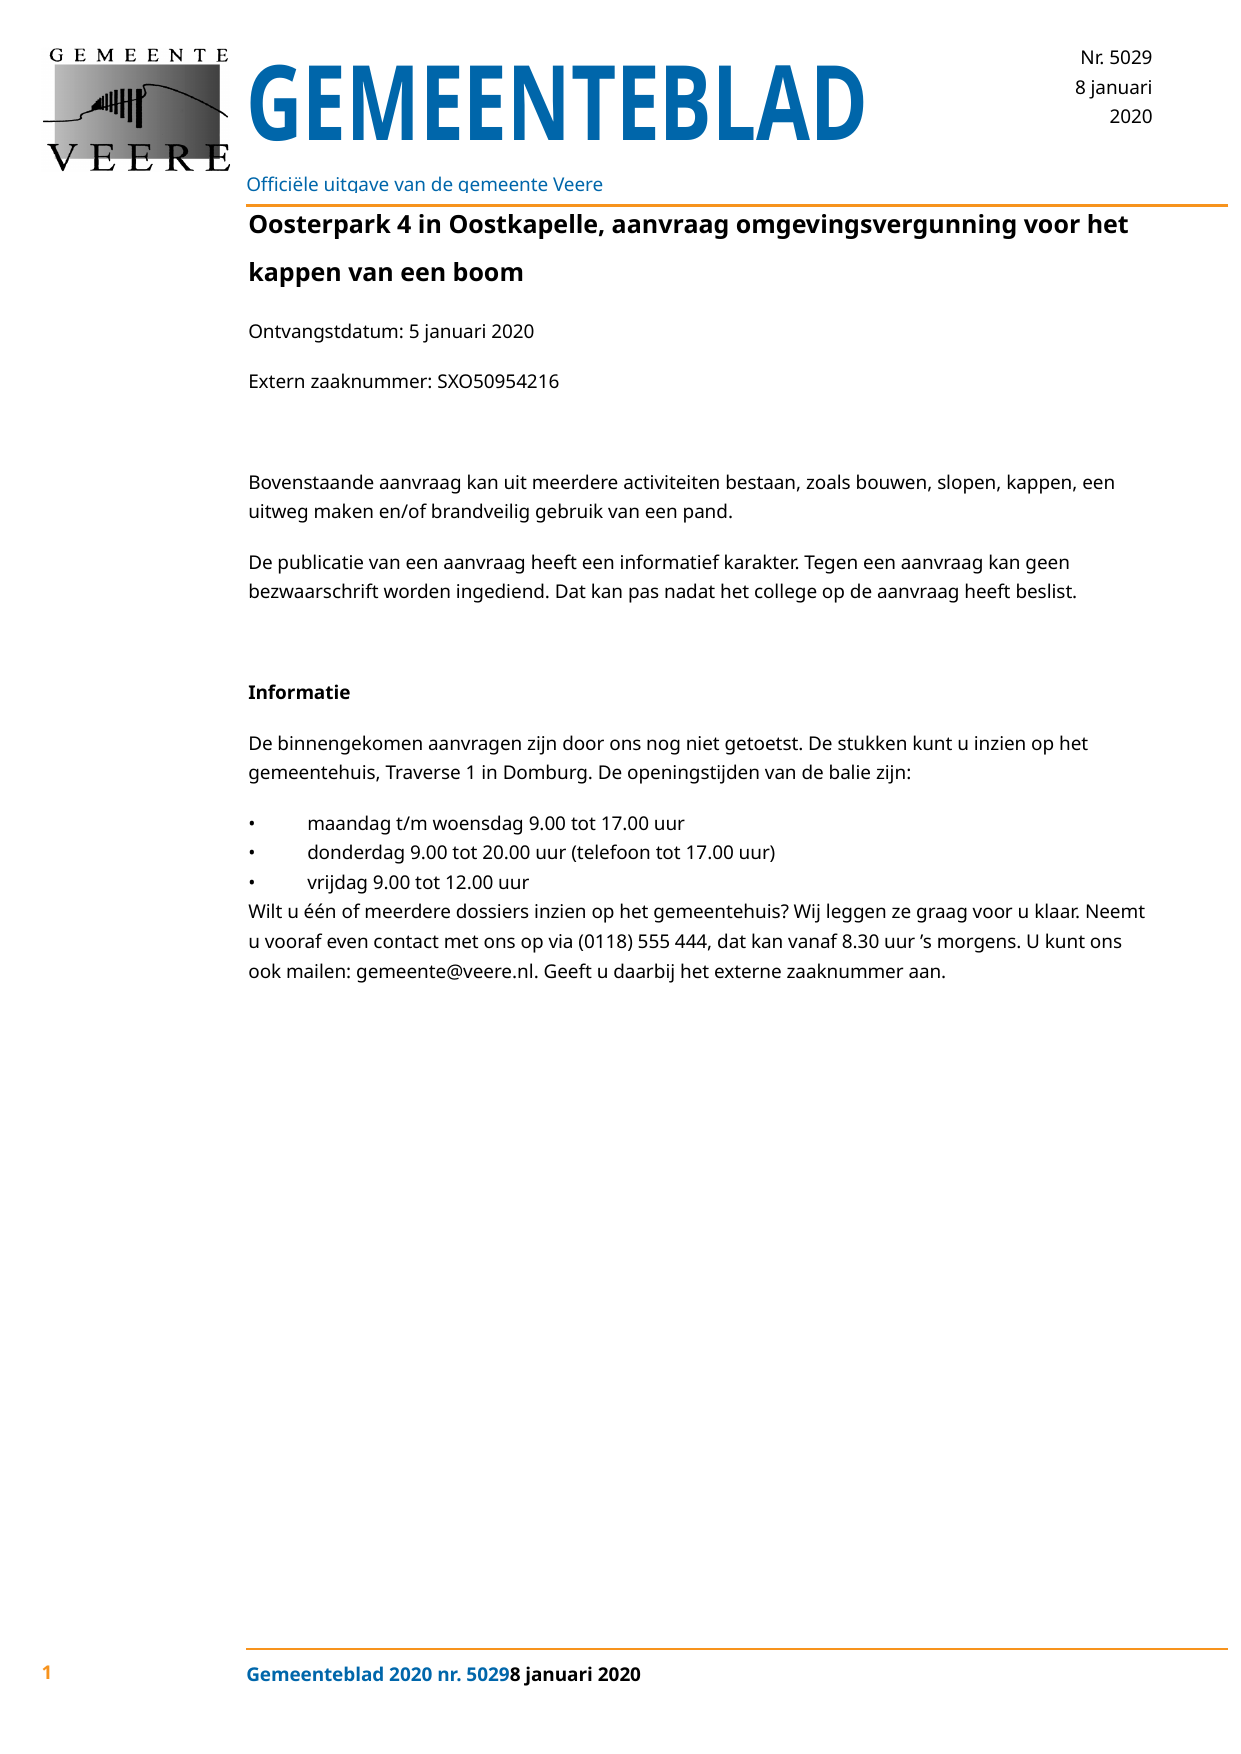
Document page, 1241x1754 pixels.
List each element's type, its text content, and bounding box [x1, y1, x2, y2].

list maandag t/m woensdag 9.00 tot 17.00 uur [248, 810, 1152, 836]
text Ontvangstdatum: 5 januari 2020 [248, 318, 1152, 344]
list donderdag 9.00 tot 20.00 uur (telefoon tot 17.00 uur) [248, 839, 1152, 865]
text Oosterpark 4 in Oostkapelle, aanvraag omgevingsvergunning voor het kappen van een boom [248, 207, 1152, 288]
text Extern zaaknummer: SXO50954216 [248, 368, 1152, 394]
text Informatie [248, 679, 1152, 705]
list vrijdag 9.00 tot 12.00 uur [248, 869, 1152, 895]
text Bovenstaande aanvraag kan uit meerdere activiteiten bestaan, zoals bouwen, slopen, kappen, een uitweg maken en/of brandveilig gebruik van een pand. [248, 469, 1152, 524]
text Wilt u één of meerdere dossiers inzien op het gemeentehuis? Wij leggen ze graag voor u klaar. Neemt u vooraf even contact met ons op via (0118) 555 444, dat kan vanaf 8.30 uur ’s morgens. U kunt ons ook mailen: gemeente@veere.nl. Geeft u daarbij het externe zaaknummer aan. [248, 899, 1152, 984]
text De binnengekomen aanvragen zijn door ons nog niet getoetst. De stukken kunt u inzien op het gemeentehuis, Traverse 1 in Domburg. De openingstijden van de balie zijn: [248, 730, 1152, 785]
picture [41, 47, 231, 172]
text De publicatie van een aanvraag heeft een informatief karakter. Tegen een aanvraag kan geen bezwaarschrift worden ingediend. Dat kan pas nadat het college op de aanvraag heeft beslist. [248, 549, 1152, 604]
